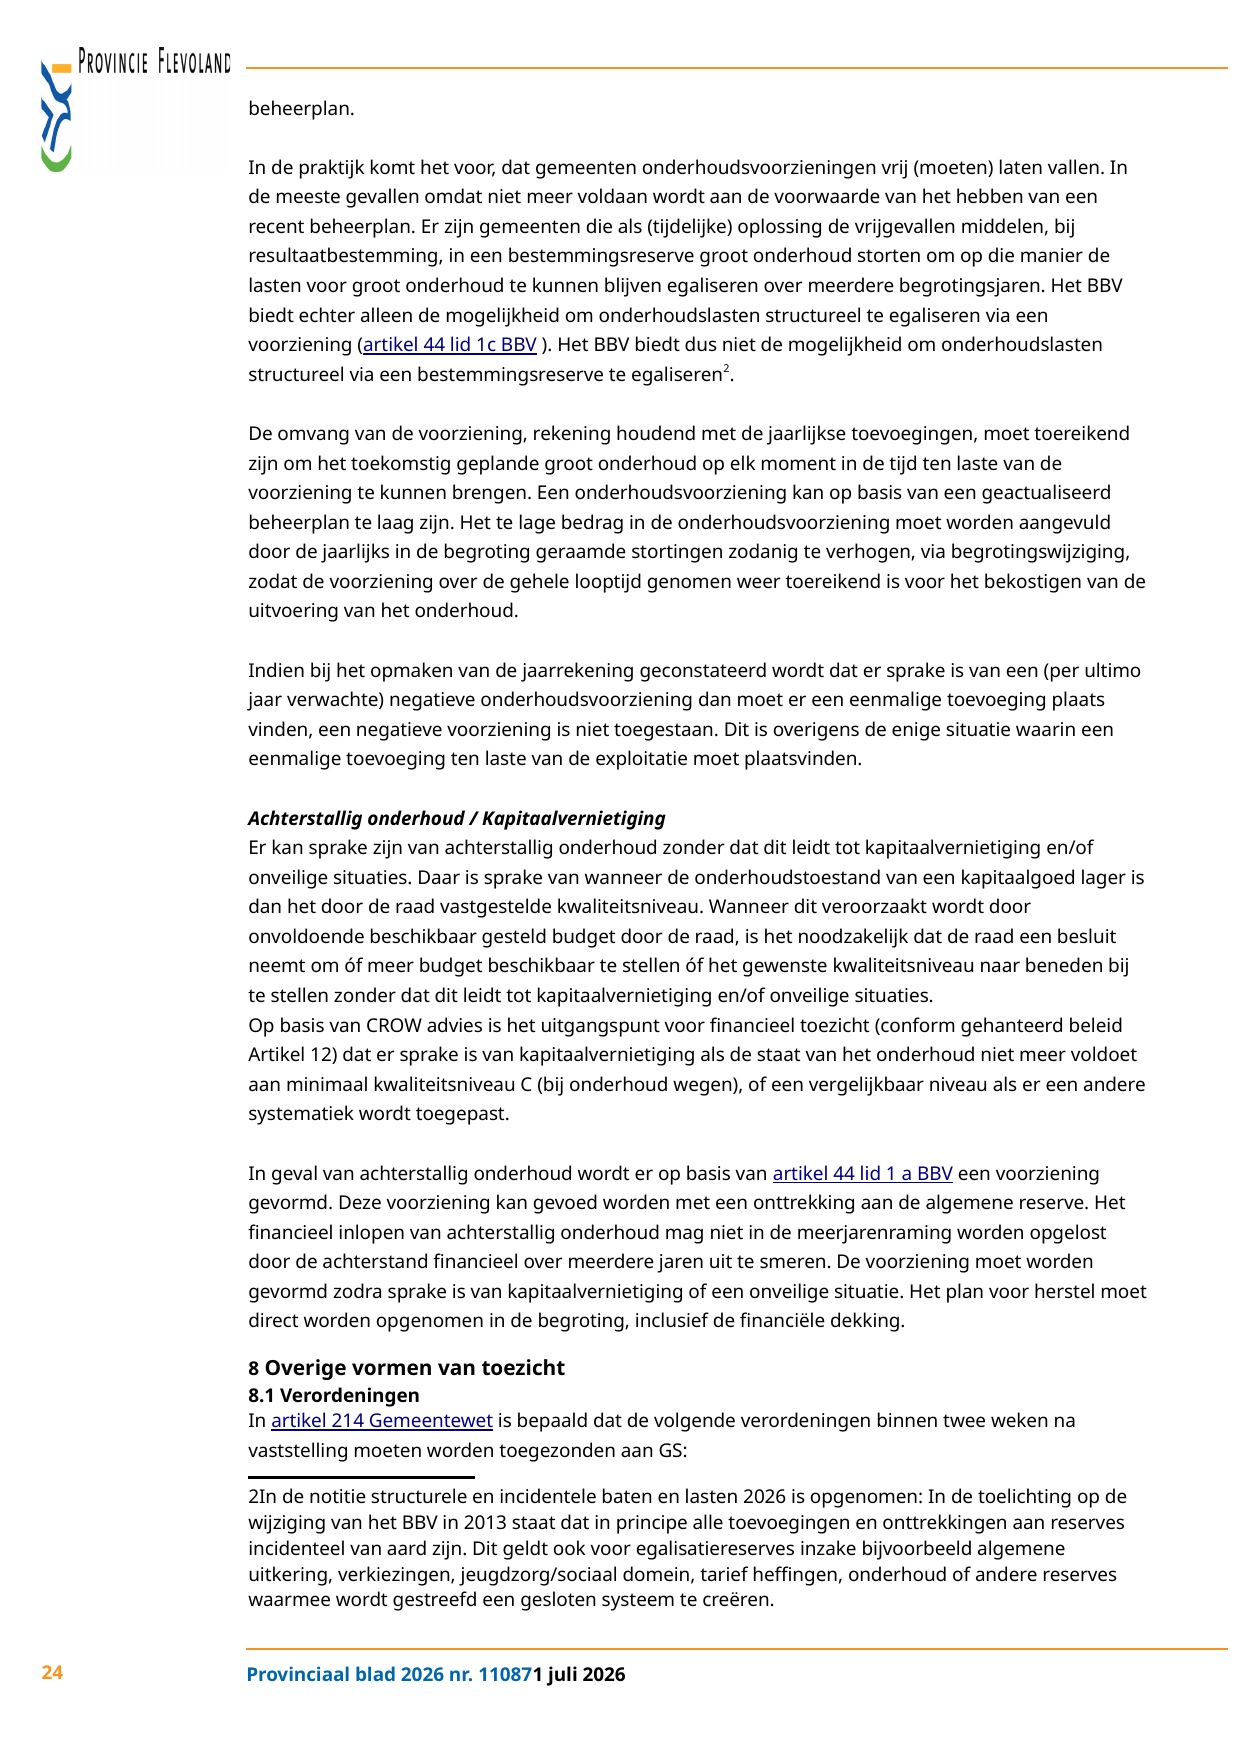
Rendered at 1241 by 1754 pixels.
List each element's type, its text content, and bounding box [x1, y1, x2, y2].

text Achterstallig onderhoud / Kapitaalvernietiging [248, 805, 1152, 831]
text In geval van achterstallig onderhoud wordt er op basis van artikel 44 lid 1 a BBV een voorziening gevormd. Deze voorziening kan gevoed worden met een onttrekking aan de algemene reserve. Het financieel inlopen van achterstallig onderhoud mag niet in de meerjarenraming worden opgelost door de achterstand financieel over meerdere jaren uit te smeren. De voorziening moet worden gevormd zodra sprake is van kapitaalvernietiging of een onveilige situatie. Het plan voor herstel moet direct worden opgenomen in de begroting, inclusief de financiële dekking. [248, 1160, 1152, 1333]
picture [41, 47, 231, 172]
text In de praktijk komt het voor, dat gemeenten onderhoudsvoorzieningen vrij (moeten) laten vallen. In de meeste gevallen omdat niet meer voldaan wordt aan de voorwaarde van het hebben van een recent beheerplan. Er zijn gemeenten die als (tijdelijke) oplossing de vrijgevallen middelen, bij resultaatbestemming, in een bestemmingsreserve groot onderhoud storten om op die manier de lasten voor groot onderhoud te kunnen blijven egaliseren over meerdere begrotingsjaren. Het BBV biedt echter alleen de mogelijkheid om onderhoudslasten structureel te egaliseren via een voorziening (artikel 44 lid 1c BBV ). Het BBV biedt dus niet de mogelijkheid om onderhoudslasten structureel via een bestemmingsreserve te egaliseren. [248, 154, 1152, 387]
text In de notitie structurele en incidentele baten en lasten 2026 is opgenomen: In de toelichting op de wijziging van het BBV in 2013 staat dat in principe alle toevoegingen en onttrekkingen aan reserves incidenteel van aard zijn. Dit geldt ook voor egalisatiereserves inzake bijvoorbeeld algemene uitkering, verkiezingen, jeugdzorg/sociaal domein, tarief heffingen, onderhoud of andere reserves waarmee wordt gestreefd een gesloten systeem te creëren. [248, 1483, 1152, 1612]
text beheerplan. [248, 95, 1152, 121]
text Indien bij het opmaken van de jaarrekening geconstateerd wordt dat er sprake is van een (per ultimo jaar verwachte) negatieve onderhoudsvoorziening dan moet er een eenmalige toevoeging plaats vinden, een negatieve voorziening is niet toegestaan. Dit is overigens de enige situatie waarin een eenmalige toevoeging ten laste van de exploitatie moet plaatsvinden. [248, 657, 1152, 771]
text De omvang van de voorziening, rekening houdend met de jaarlijkse toevoegingen, moet toereikend zijn om het toekomstig geplande groot onderhoud op elk moment in de tijd ten laste van de voorziening te kunnen brengen. Een onderhoudsvoorziening kan op basis van een geactualiseerd beheerplan te laag zijn. Het te lage bedrag in de onderhoudsvoorziening moet worden aangevuld door de jaarlijks in de begroting geraamde stortingen zodanig te verhogen, via begrotingswijziging, zodat de voorziening over de gehele looptijd genomen weer toereikend is voor het bekostigen van de uitvoering van het onderhoud. [248, 420, 1152, 623]
text In artikel 214 Gemeentewet is bepaald dat de volgende verordeningen binnen twee weken na vaststelling moeten worden toegezonden aan GS: [248, 1407, 1152, 1463]
text Op basis van CROW advies is het uitgangspunt voor financieel toezicht (conform gehanteerd beleid Artikel 12) dat er sprake is van kapitaalvernietiging als de staat van het onderhoud niet meer voldoet aan minimaal kwaliteitsniveau C (bij onderhoud wegen), of een vergelijkbaar niveau als er een andere systematiek wordt toegepast. [248, 1012, 1152, 1126]
text 8 Overige vormen van toezicht [248, 1353, 1152, 1382]
text Er kan sprake zijn van achterstallig onderhoud zonder dat dit leidt tot kapitaalvernietiging en/of onveilige situaties. Daar is sprake van wanneer de onderhoudstoestand van een kapitaalgoed lager is dan het door de raad vastgestelde kwaliteitsniveau. Wanneer dit veroorzaakt wordt door onvoldoende beschikbaar gesteld budget door de raad, is het noodzakelijk dat de raad een besluit neemt om óf meer budget beschikbaar te stellen óf het gewenste kwaliteitsniveau naar beneden bij te stellen zonder dat dit leidt tot kapitaalvernietiging en/of onveilige situaties. [248, 834, 1152, 1008]
text 8.1 Verordeningen [248, 1382, 1152, 1407]
